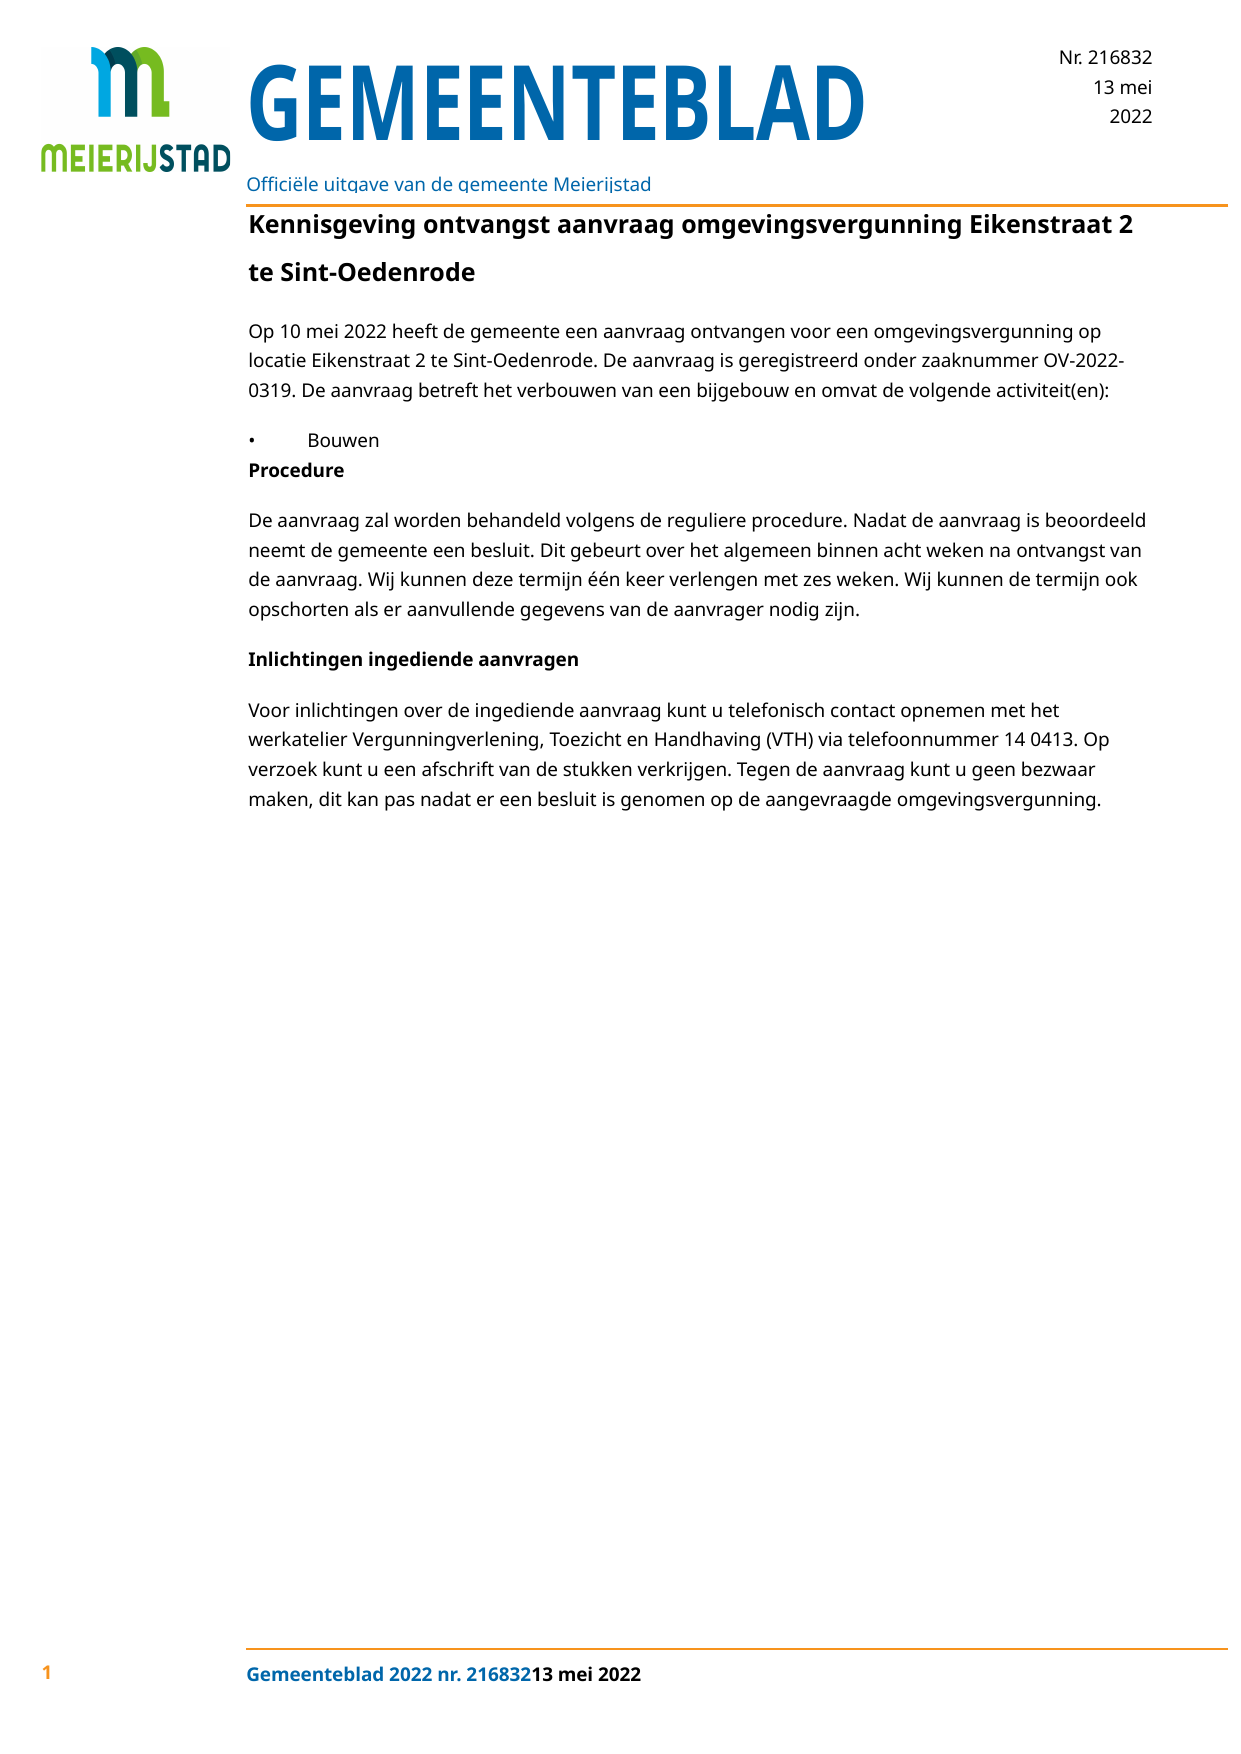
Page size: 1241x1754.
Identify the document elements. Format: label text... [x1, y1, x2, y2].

text Voor inlichtingen over de ingediende aanvraag kunt u telefonisch contact opnemen met het werkatelier Vergunningverlening, Toezicht en Handhaving (VTH) via telefoonnummer 14 0413. Op verzoek kunt u een afschrift van de stukken verkrijgen. Tegen de aanvraag kunt u geen bezwaar maken, dit kan pas nadat er een besluit is genomen op de aangevraagde omgevingsvergunning. [248, 697, 1152, 812]
picture [41, 47, 231, 172]
text Inlichtingen ingediende aanvragen [248, 647, 1152, 672]
text Procedure [248, 457, 1152, 483]
text Kennisgeving ontvangst aanvraag omgevingsvergunning Eikenstraat 2 te Sint-Oedenrode [248, 207, 1152, 288]
list Bouwen [248, 427, 1152, 453]
text De aanvraag zal worden behandeld volgens de reguliere procedure. Nadat de aanvraag is beoordeeld neemt de gemeente een besluit. Dit gebeurt over het algemeen binnen acht weken na ontvangst van de aanvraag. Wij kunnen deze termijn één keer verlengen met zes weken. Wij kunnen de termijn ook opschorten als er aanvullende gegevens van de aanvrager nodig zijn. [248, 507, 1152, 622]
text Op 10 mei 2022 heeft de gemeente een aanvraag ontvangen voor een omgevingsvergunning op locatie Eikenstraat 2 te Sint-Oedenrode. De aanvraag is geregistreerd onder zaaknummer OV-2022-0319. De aanvraag betreft het verbouwen van een bijgebouw en omvat de volgende activiteit(en): [248, 318, 1152, 403]
